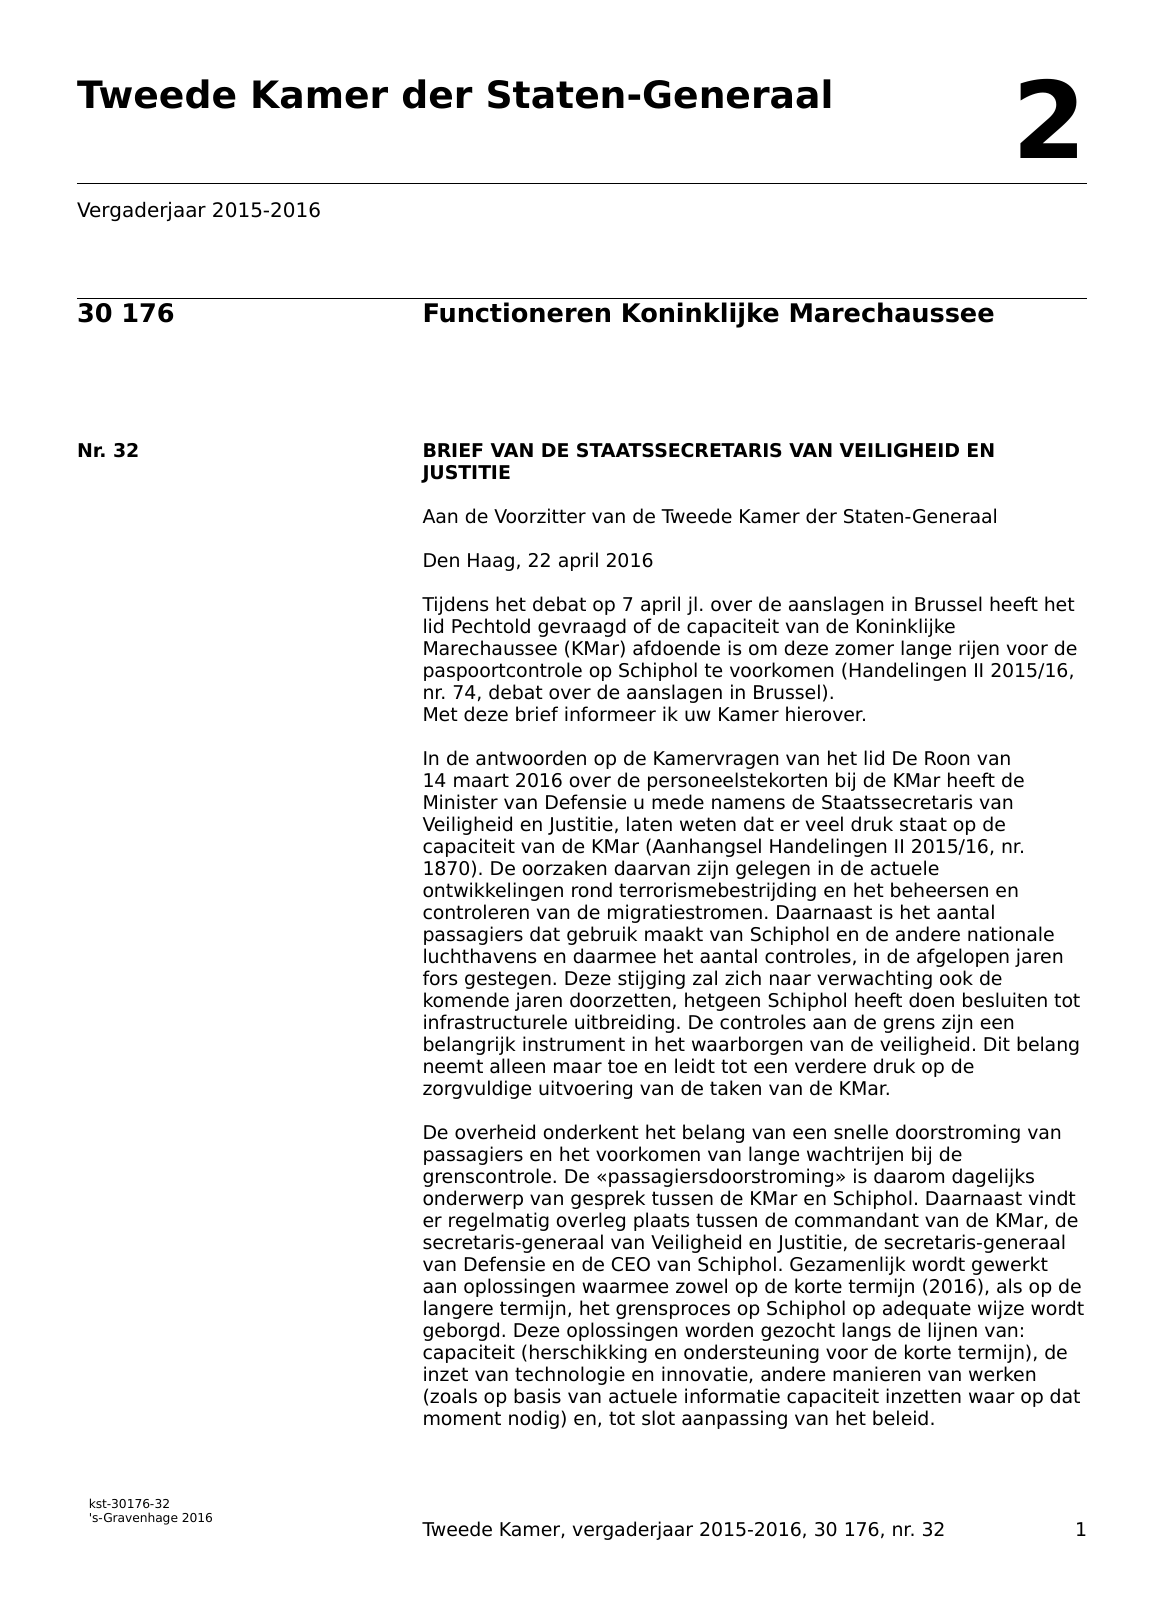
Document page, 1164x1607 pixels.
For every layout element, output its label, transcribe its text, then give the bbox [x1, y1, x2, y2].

text kst-30176-32 [88, 1497, 323, 1511]
text De overheid onderkent het belang van een snelle doorstroming van passagiers en het voorkomen van lange wachtrijen bij de grenscontrole. De «passagiersdoorstroming» is daarom dagelijks onderwerp van gesprek tussen de KMar en Schiphol. Daarnaast vindt er regelmatig overleg plaats tussen de commandant van de KMar, de secretaris-generaal van Veiligheid en Justitie, de secretaris-generaal van Defensie en de CEO van Schiphol. Gezamenlijk wordt gewerkt aan oplossingen waarmee zowel op de korte termijn (2016), als op de langere termijn, het grensproces op Schiphol op adequate wijze wordt geborgd. Deze oplossingen worden gezocht langs de lijnen van: capaciteit (herschikking en ondersteuning voor de korte termijn), de inzet van technologie en innovatie, andere manieren van werken (zoals op basis van actuele informatie capaciteit inzetten waar op dat moment nodig) en, tot slot aanpassing van het beleid. [422, 1122, 1087, 1430]
text 's-Gravenhage 2016 [88, 1511, 323, 1525]
table_header 2 [886, 59, 1087, 183]
table_cell Vergaderjaar 2015-2016 [77, 184, 1087, 298]
text In de antwoorden op de Kamervragen van het lid De Roon van 14 maart 2016 over de personeelstekorten bij de KMar heeft de Minister van Defensie u mede namens de Staatssecretaris van Veiligheid en Justitie, laten weten dat er veel druk staat op de capaciteit van de KMar (Aanhangsel Handelingen II 2015/16, nr. 1870). De oorzaken daarvan zijn gelegen in de actuele ontwikkelingen rond terrorismebestrijding en het beheersen en controleren van de migratiestromen. Daarnaast is het aantal passagiers dat gebruik maakt van Schiphol en de andere nationale luchthavens en daarmee het aantal controles, in de afgelopen jaren fors gestegen. Deze stijging zal zich naar verwachting ook de komende jaren doorzetten, hetgeen Schiphol heeft doen besluiten tot infrastructurele uitbreiding. De controles aan de grens zijn een belangrijk instrument in het waarborgen van de veiligheid. Dit belang neemt alleen maar toe en leidt tot een verdere druk op de zorgvuldige uitvoering van de taken van de KMar. [422, 748, 1087, 1100]
text Met deze brief informeer ik uw Kamer hierover. [422, 704, 1087, 726]
text Tijdens het debat op 7 april jl. over de aanslagen in Brussel heeft het lid Pechtold gevraagd of de capaciteit van de Koninklijke Marechaussee (KMar) afdoende is om deze zomer lange rijen voor de paspoortcontrole op Schiphol te voorkomen (Handelingen II 2015/16, nr. 74, debat over de aanslagen in Brussel). [422, 594, 1087, 704]
text Aan de Voorzitter van de Tweede Kamer der Staten-Generaal [422, 506, 1087, 528]
subtitle Nr. 32 BRIEF VAN DE STAATSSECRETARIS VAN VEILIGHEID EN JUSTITIE [77, 440, 1087, 484]
subtitle 30 176 Functioneren Koninklijke Marechaussee [77, 299, 1087, 329]
text Den Haag, 22 april 2016 [422, 550, 1087, 572]
table_header Tweede Kamer der Staten-Generaal [77, 59, 886, 183]
